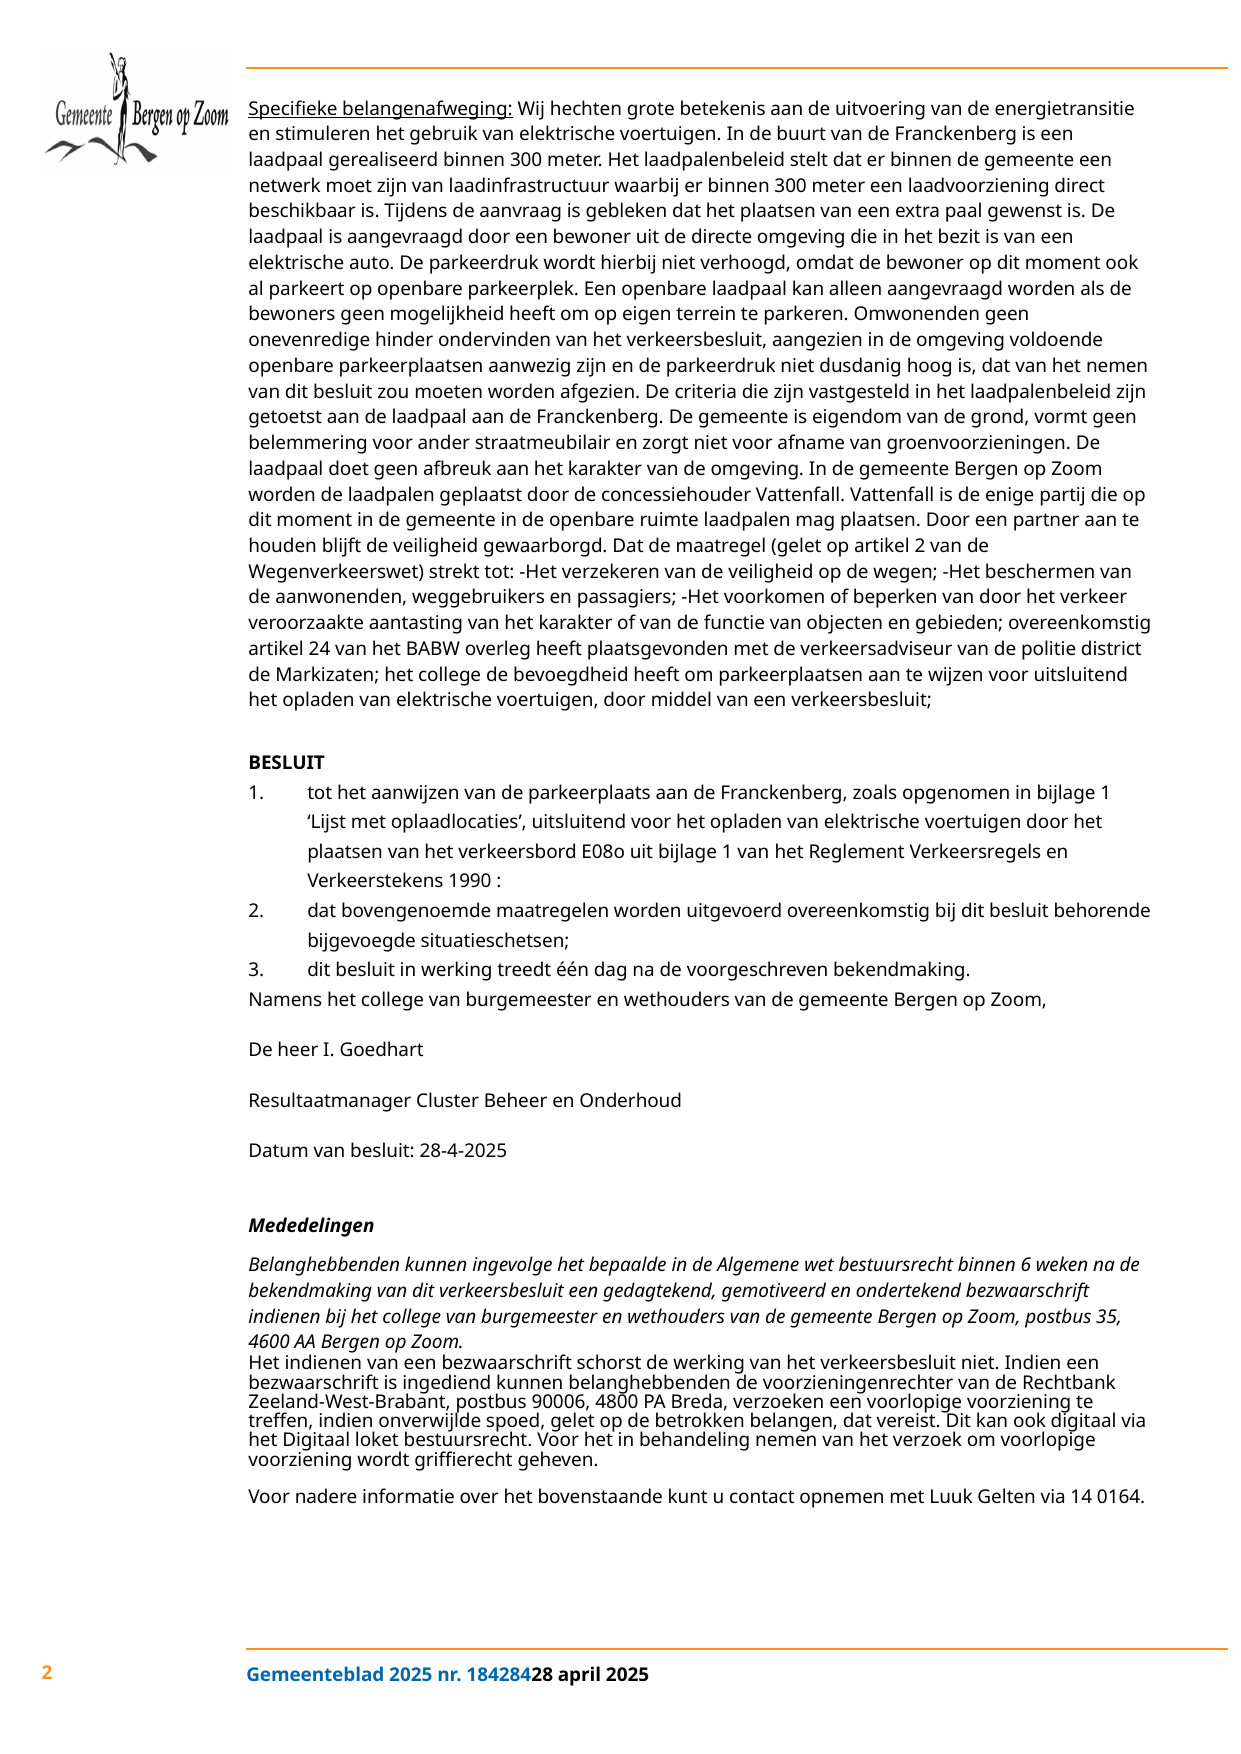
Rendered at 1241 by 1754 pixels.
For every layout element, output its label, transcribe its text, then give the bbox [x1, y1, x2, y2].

text BESLUIT [248, 749, 1152, 775]
picture [41, 47, 231, 172]
text Specifieke belangenafweging: Wij hechten grote betekenis aan de uitvoering van de energietransitie en stimuleren het gebruik van elektrische voertuigen. In de buurt van de Franckenberg is een laadpaal gerealiseerd binnen 300 meter. Het laadpalenbeleid stelt dat er binnen de gemeente een netwerk moet zijn van laadinfrastructuur waarbij er binnen 300 meter een laadvoorziening direct beschikbaar is. Tijdens de aanvraag is gebleken dat het plaatsen van een extra paal gewenst is. De laadpaal is aangevraagd door een bewoner uit de directe omgeving die in het bezit is van een elektrische auto. De parkeerdruk wordt hierbij niet verhoogd, omdat de bewoner op dit moment ook al parkeert op openbare parkeerplek. Een openbare laadpaal kan alleen aangevraagd worden als de bewoners geen mogelijkheid heeft om op eigen terrein te parkeren. Omwonenden geen onevenredige hinder ondervinden van het verkeersbesluit, aangezien in de omgeving voldoende openbare parkeerplaatsen aanwezig zijn en de parkeerdruk niet dusdanig hoog is, dat van het nemen van dit besluit zou moeten worden afgezien. De criteria die zijn vastgesteld in het laadpalenbeleid zijn getoetst aan de laadpaal aan de Franckenberg. De gemeente is eigendom van de grond, vormt geen belemmering voor ander straatmeubilair en zorgt niet voor afname van groenvoorzieningen. De laadpaal doet geen afbreuk aan het karakter van de omgeving. In de gemeente Bergen op Zoom worden de laadpalen geplaatst door de concessiehouder Vattenfall. Vattenfall is de enige partij die op dit moment in de gemeente in de openbare ruimte laadpalen mag plaatsen. Door een partner aan te houden blijft de veiligheid gewaarborgd. Dat de maatregel (gelet op artikel 2 van de Wegenverkeerswet) strekt tot: -Het verzekeren van de veiligheid op de wegen; -Het beschermen van de aanwonenden, weggebruikers en passagiers; -Het voorkomen of beperken van door het verkeer veroorzaakte aantasting van het karakter of van de functie van objecten en gebieden; overeenkomstig artikel 24 van het BABW overleg heeft plaatsgevonden met de verkeersadviseur van de politie district de Markizaten; het college de bevoegdheid heeft om parkeerplaatsen aan te wijzen voor uitsluitend het opladen van elektrische voertuigen, door middel van een verkeersbesluit; [248, 95, 1152, 712]
text Voor nadere informatie over het bovenstaande kunt u contact opnemen met Luuk Gelten via 14 0164. [248, 1488, 1152, 1507]
text Het indienen van een bezwaarschrift schorst de werking van het verkeersbesluit niet. Indien een bezwaarschrift is ingediend kunnen belanghebbenden de voorzieningenrechter van de Rechtbank Zeeland-West-Brabant, postbus 90006, 4800 PA Breda, verzoeken een voorlopige voorziening te treffen, indien onverwijlde spoed, gelet op de betrokken belangen, dat vereist. Dit kan ook digitaal via het Digitaal loket bestuursrecht. Voor het in behandeling nemen van het verzoek om voorlopige voorziening wordt griffierecht geheven. [248, 1354, 1152, 1470]
list tot het aanwijzen van de parkeerplaats aan de Franckenberg, zoals opgenomen in bijlage 1 ‘Lijst met oplaadlocaties’, uitsluitend voor het opladen van elektrische voertuigen door het plaatsen van het verkeersbord E08o uit bijlage 1 van het Reglement Verkeersregels en Verkeerstekens 1990 : [248, 779, 1152, 893]
text Resultaatmanager Cluster Beheer en Onderhoud [248, 1087, 1152, 1112]
text Belanghebbenden kunnen ingevolge het bepaalde in de Algemene wet bestuursrecht binnen 6 weken na de bekendmaking van dit verkeersbesluit een gedagtekend, gemotiveerd en ondertekend bezwaarschrift indienen bij het college van burgemeester en wethouders van de gemeente Bergen op Zoom, postbus 35, 4600 AA Bergen op Zoom. [248, 1251, 1152, 1354]
list dat bovengenoemde maatregelen worden uitgevoerd overeenkomstig bij dit besluit behorende bijgevoegde situatieschetsen; [248, 897, 1152, 952]
text Mededelingen [248, 1212, 1152, 1238]
text Datum van besluit: 28-4-2025 [248, 1137, 1152, 1163]
text Namens het college van burgemeester en wethouders van de gemeente Bergen op Zoom, [248, 986, 1152, 1012]
list dit besluit in werking treedt één dag na de voorgeschreven bekendmaking. [248, 956, 1152, 982]
text De heer I. Goedhart [248, 1036, 1152, 1062]
